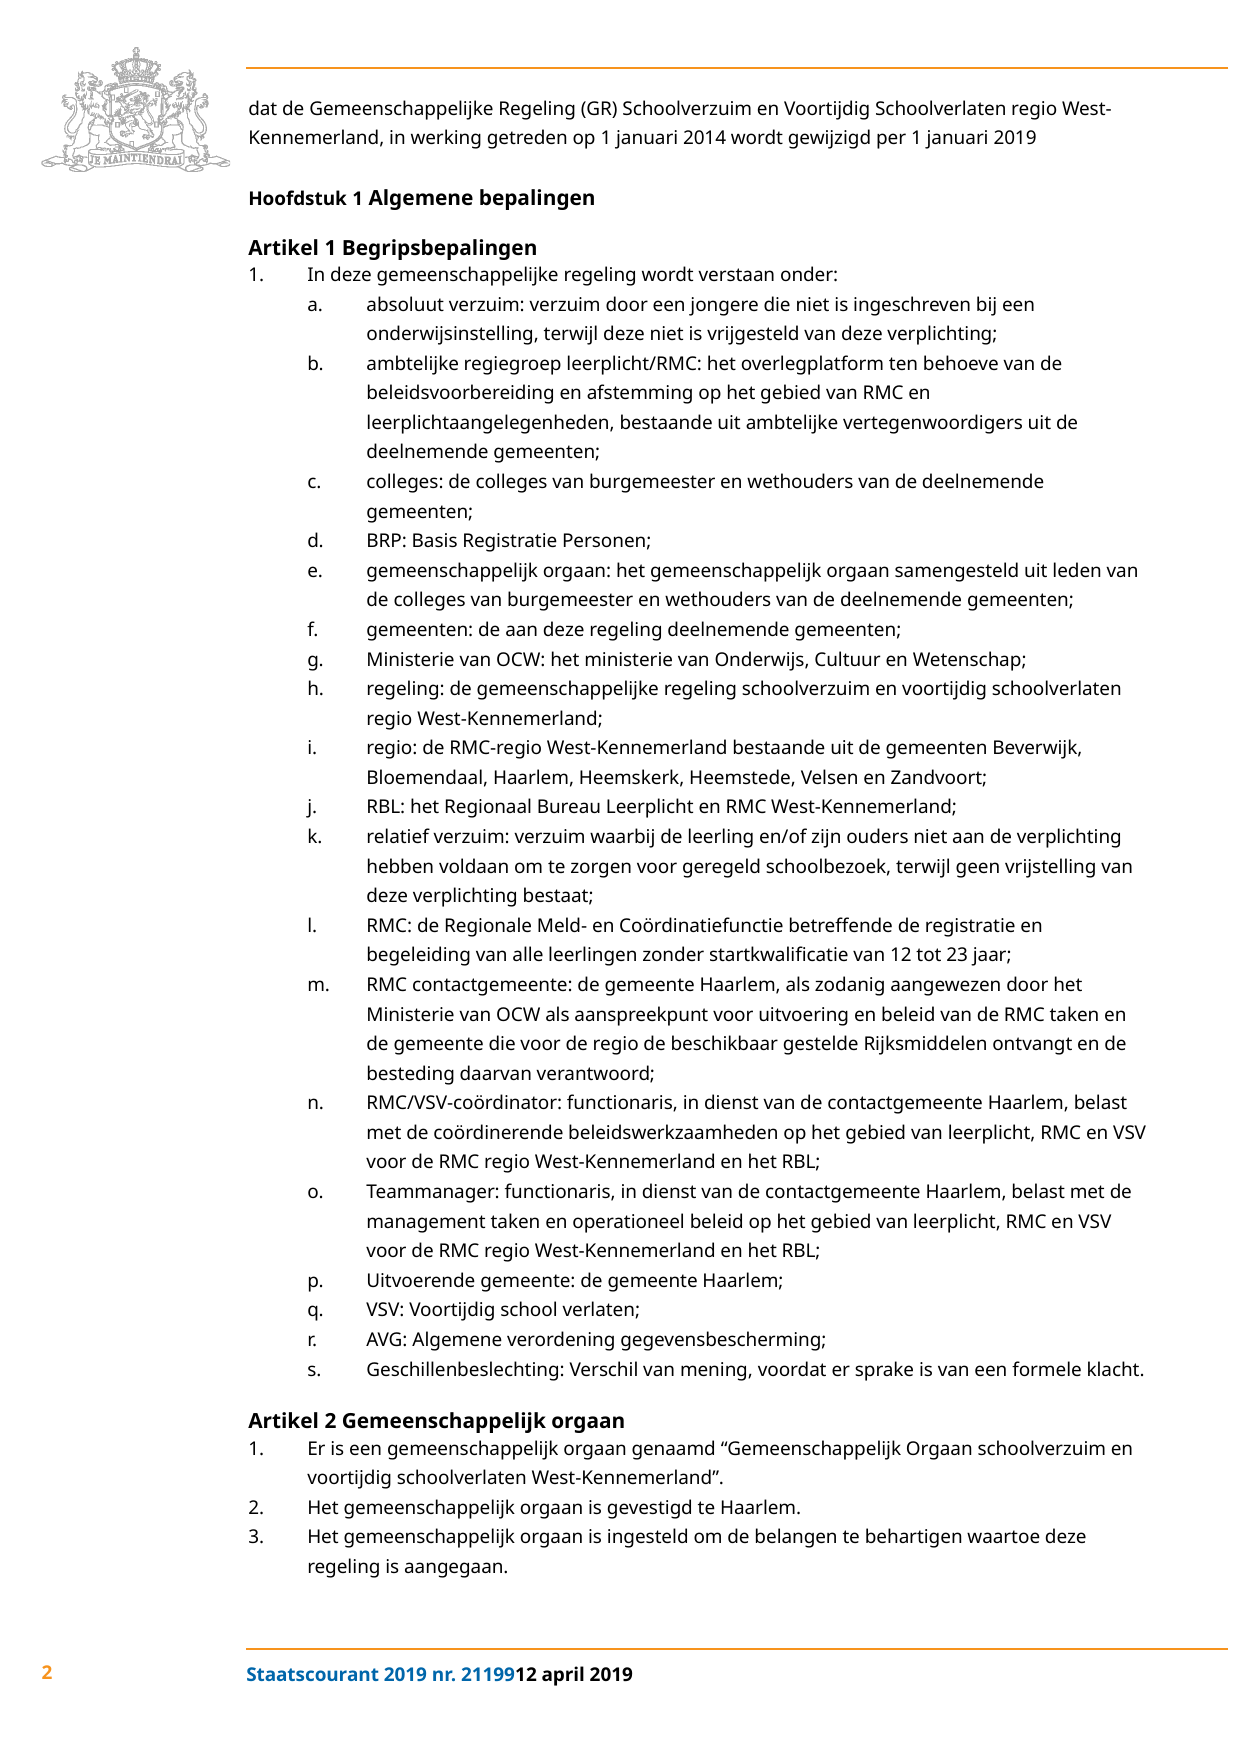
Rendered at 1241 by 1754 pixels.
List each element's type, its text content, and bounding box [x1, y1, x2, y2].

list regio: de RMC-regio West-Kennemerland bestaande uit de gemeenten Beverwijk, Bloemendaal, Haarlem, Heemskerk, Heemstede, Velsen en Zandvoort; [307, 734, 1152, 790]
list gemeenten: de aan deze regeling deelnemende gemeenten; [307, 616, 1152, 642]
list VSV: Voortijdig school verlaten; [307, 1297, 1152, 1322]
list RMC/VSV-coördinator: functionaris, in dienst van de contactgemeente Haarlem, belast met de coördinerende beleidswerkzaamheden op het gebied van leerplicht, RMC en VSV voor de RMC regio West-Kennemerland en het RBL; [307, 1089, 1152, 1174]
picture [41, 47, 231, 172]
list RMC contactgemeente: de gemeente Haarlem, als zodanig aangewezen door het Ministerie van OCW als aanspreekpunt voor uitvoering en beleid van de RMC taken en de gemeente die voor de regio de beschikbaar gestelde Rijksmiddelen ontvangt en de besteding daarvan verantwoord; [307, 971, 1152, 1086]
list relatief verzuim: verzuim waarbij de leerling en/of zijn ouders niet aan de verplichting hebben voldaan om te zorgen voor geregeld schoolbezoek, terwijl geen vrijstelling van deze verplichting bestaat; [307, 823, 1152, 908]
list Het gemeenschappelijk orgaan is gevestigd te Haarlem. [248, 1494, 1152, 1519]
list RBL: het Regionaal Bureau Leerplicht en RMC West-Kennemerland; [307, 794, 1152, 819]
list ambtelijke regiegroep leerplicht/RMC: het overlegplatform ten behoeve van de beleidsvoorbereiding en afstemming op het gebied van RMC en leerplichtaangelegenheden, bestaande uit ambtelijke vertegenwoordigers uit de deelnemende gemeenten; [307, 350, 1152, 464]
list BRP: Basis Registratie Personen; [307, 527, 1152, 553]
list Geschillenbeslechting: Verschil van mening, voordat er sprake is van een formele klacht. [307, 1356, 1152, 1382]
list absoluut verzuim: verzuim door een jongere die niet is ingeschreven bij een onderwijsinstelling, terwijl deze niet is vrijgesteld van deze verplichting; [307, 291, 1152, 346]
text Artikel 1 Begripsbepalingen [248, 233, 1152, 261]
list Er is een gemeenschappelijk orgaan genaamd “Gemeenschappelijk Orgaan schoolverzuim en voortijdig schoolverlaten West-Kennemerland”. [248, 1435, 1152, 1490]
text Hoofdstuk 1 Algemene bepalingen [248, 183, 1152, 212]
list In deze gemeenschappelijke regeling wordt verstaan onder: [248, 261, 1152, 287]
list AVG: Algemene verordening gegevensbescherming; [307, 1326, 1152, 1352]
list Uitvoerende gemeente: de gemeente Haarlem; [307, 1267, 1152, 1293]
list colleges: de colleges van burgemeester en wethouders van de deelnemende gemeenten; [307, 468, 1152, 524]
list Ministerie van OCW: het ministerie van Onderwijs, Cultuur en Wetenschap; [307, 646, 1152, 672]
list regeling: de gemeenschappelijke regeling schoolverzuim en voortijdig schoolverlaten regio West-Kennemerland; [307, 675, 1152, 731]
list Teammanager: functionaris, in dienst van de contactgemeente Haarlem, belast met de management taken en operationeel beleid op het gebied van leerplicht, RMC en VSV voor de RMC regio West-Kennemerland en het RBL; [307, 1178, 1152, 1263]
list Het gemeenschappelijk orgaan is ingesteld om de belangen te behartigen waartoe deze regeling is aangegaan. [248, 1523, 1152, 1579]
text dat de Gemeenschappelijke Regeling (GR) Schoolverzuim en Voortijdig Schoolverlaten regio West-Kennemerland, in werking getreden op 1 januari 2014 wordt gewijzigd per 1 januari 2019 [248, 95, 1152, 150]
text Artikel 2 Gemeenschappelijk orgaan [248, 1406, 1152, 1435]
list RMC: de Regionale Meld- en Coördinatiefunctie betreffende de registratie en begeleiding van alle leerlingen zonder startkwalificatie van 12 tot 23 jaar; [307, 912, 1152, 967]
list gemeenschappelijk orgaan: het gemeenschappelijk orgaan samengesteld uit leden van de colleges van burgemeester en wethouders van de deelnemende gemeenten; [307, 557, 1152, 612]
